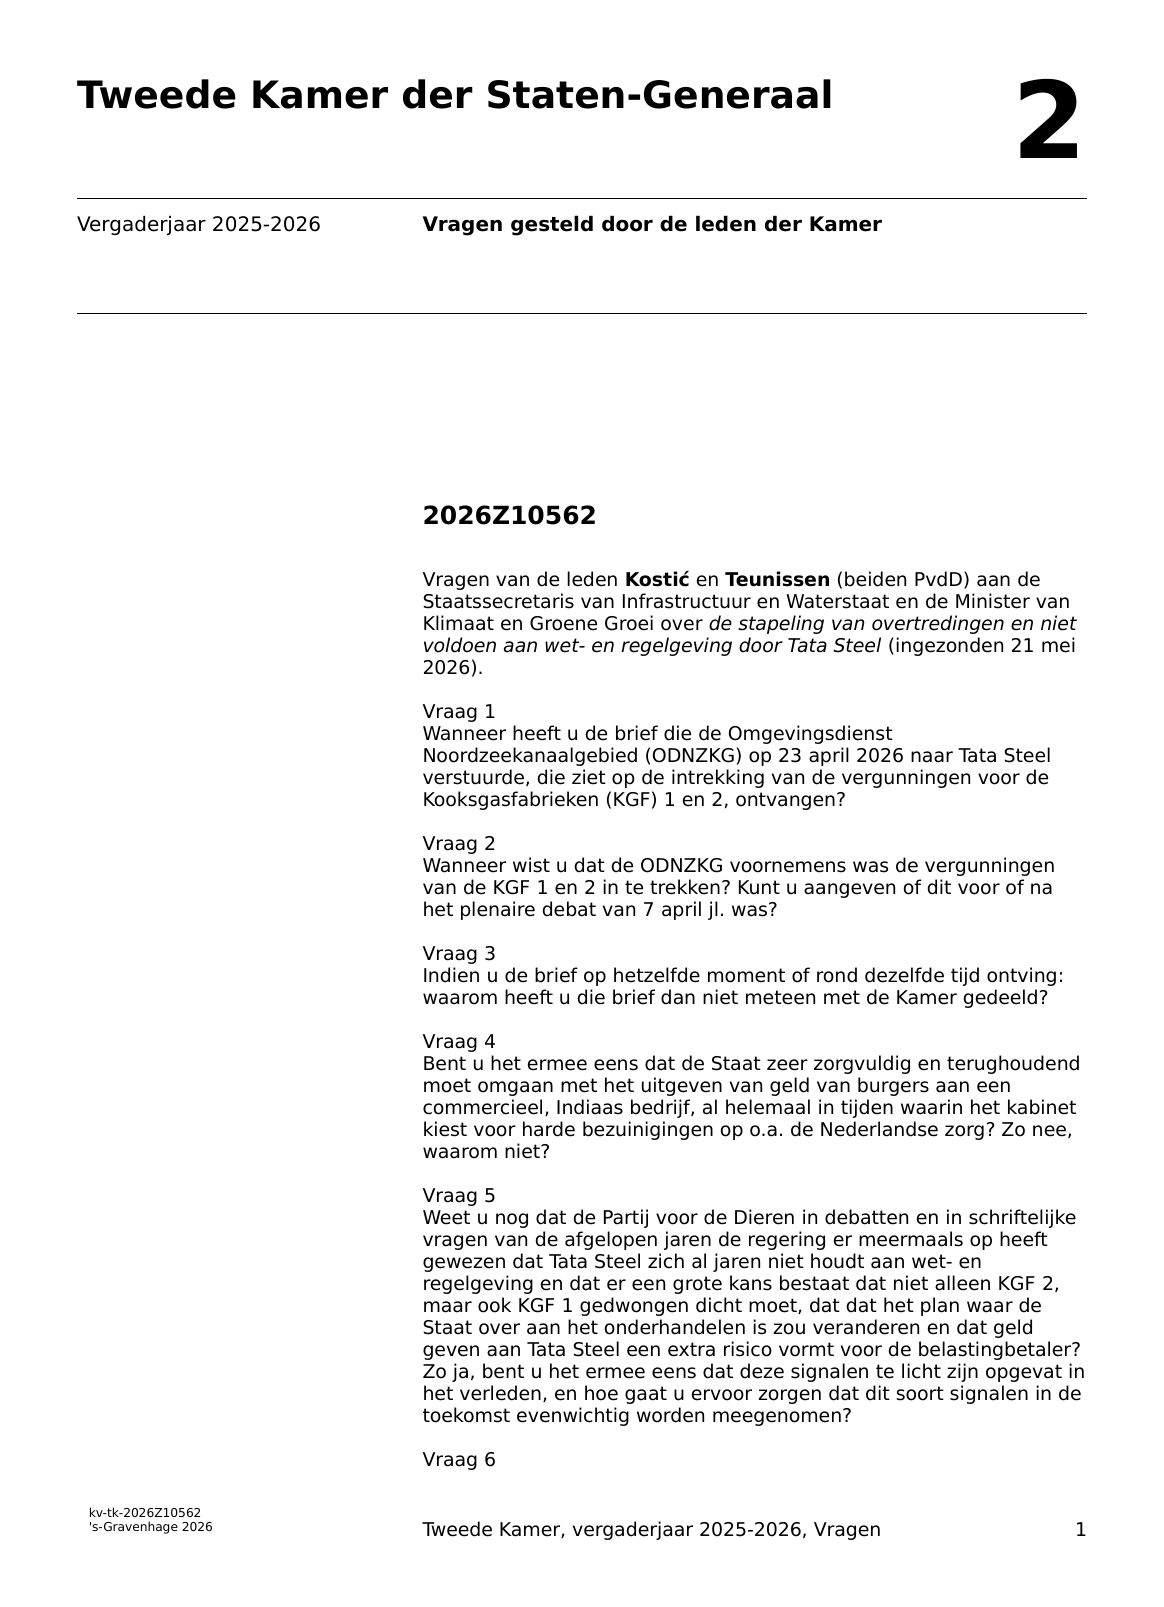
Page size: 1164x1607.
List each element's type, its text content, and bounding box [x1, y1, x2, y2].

text Weet u nog dat de Partij voor de Dieren in debatten en in schriftelijke vragen van de afgelopen jaren de regering er meermaals op heeft gewezen dat Tata Steel zich al jaren niet houdt aan wet- en regelgeving en dat er een grote kans bestaat dat niet alleen KGF 2, maar ook KGF 1 gedwongen dicht moet, dat dat het plan waar de Staat over aan het onderhandelen is zou veranderen en dat geld geven aan Tata Steel een extra risico vormt voor de belastingbetaler? Zo ja, bent u het ermee eens dat deze signalen te licht zijn opgevat in het verleden, en hoe gaat u ervoor zorgen dat dit soort signalen in de toekomst evenwichtig worden meegenomen? [422, 1207, 1087, 1427]
text Wanneer wist u dat de ODNZKG voornemens was de vergunningen van de KGF 1 en 2 in te trekken? Kunt u aangeven of dit voor of na het plenaire debat van 7 april jl. was? [422, 855, 1087, 921]
text 2026Z10562 [422, 501, 1087, 531]
table_cell Vragen gesteld door de leden der Kamer [422, 199, 1087, 313]
text Wanneer heeft u de brief die de Omgevingsdienst Noordzeekanaalgebied (ODNZKG) op 23 april 2026 naar Tata Steel verstuurde, die ziet op de intrekking van de vergunningen voor de Kooksgasfabrieken (KGF) 1 en 2, ontvangen? [422, 723, 1087, 811]
text kv-tk-2026Z10562 [88, 1506, 323, 1520]
text 's-Gravenhage 2026 [88, 1520, 323, 1534]
text Indien u de brief op hetzelfde moment of rond dezelfde tijd ontving: waarom heeft u die brief dan niet meteen met de Kamer gedeeld? [422, 965, 1087, 1009]
table_cell Vergaderjaar 2025-2026 [77, 199, 422, 313]
text Vraag 6 [422, 1449, 1087, 1471]
text Vraag 3 [422, 943, 1087, 965]
text Vraag 2 [422, 833, 1087, 855]
table_header 2 [886, 59, 1087, 198]
text Vragen van de leden Kostić en Teunissen (beiden PvdD) aan de Staatssecretaris van Infrastructuur en Waterstaat en de Minister van Klimaat en Groene Groei over de stapeling van overtredingen en niet voldoen aan wet- en regelgeving door Tata Steel (ingezonden 21 mei 2026). [422, 569, 1087, 679]
text Vraag 5 [422, 1185, 1087, 1207]
table_header Tweede Kamer der Staten-Generaal [77, 59, 886, 198]
text Bent u het ermee eens dat de Staat zeer zorgvuldig en terughoudend moet omgaan met het uitgeven van geld van burgers aan een commercieel, Indiaas bedrijf, al helemaal in tijden waarin het kabinet kiest voor harde bezuinigingen op o.a. de Nederlandse zorg? Zo nee, waarom niet? [422, 1053, 1087, 1163]
text Vraag 4 [422, 1031, 1087, 1053]
text Vraag 1 [422, 701, 1087, 723]
